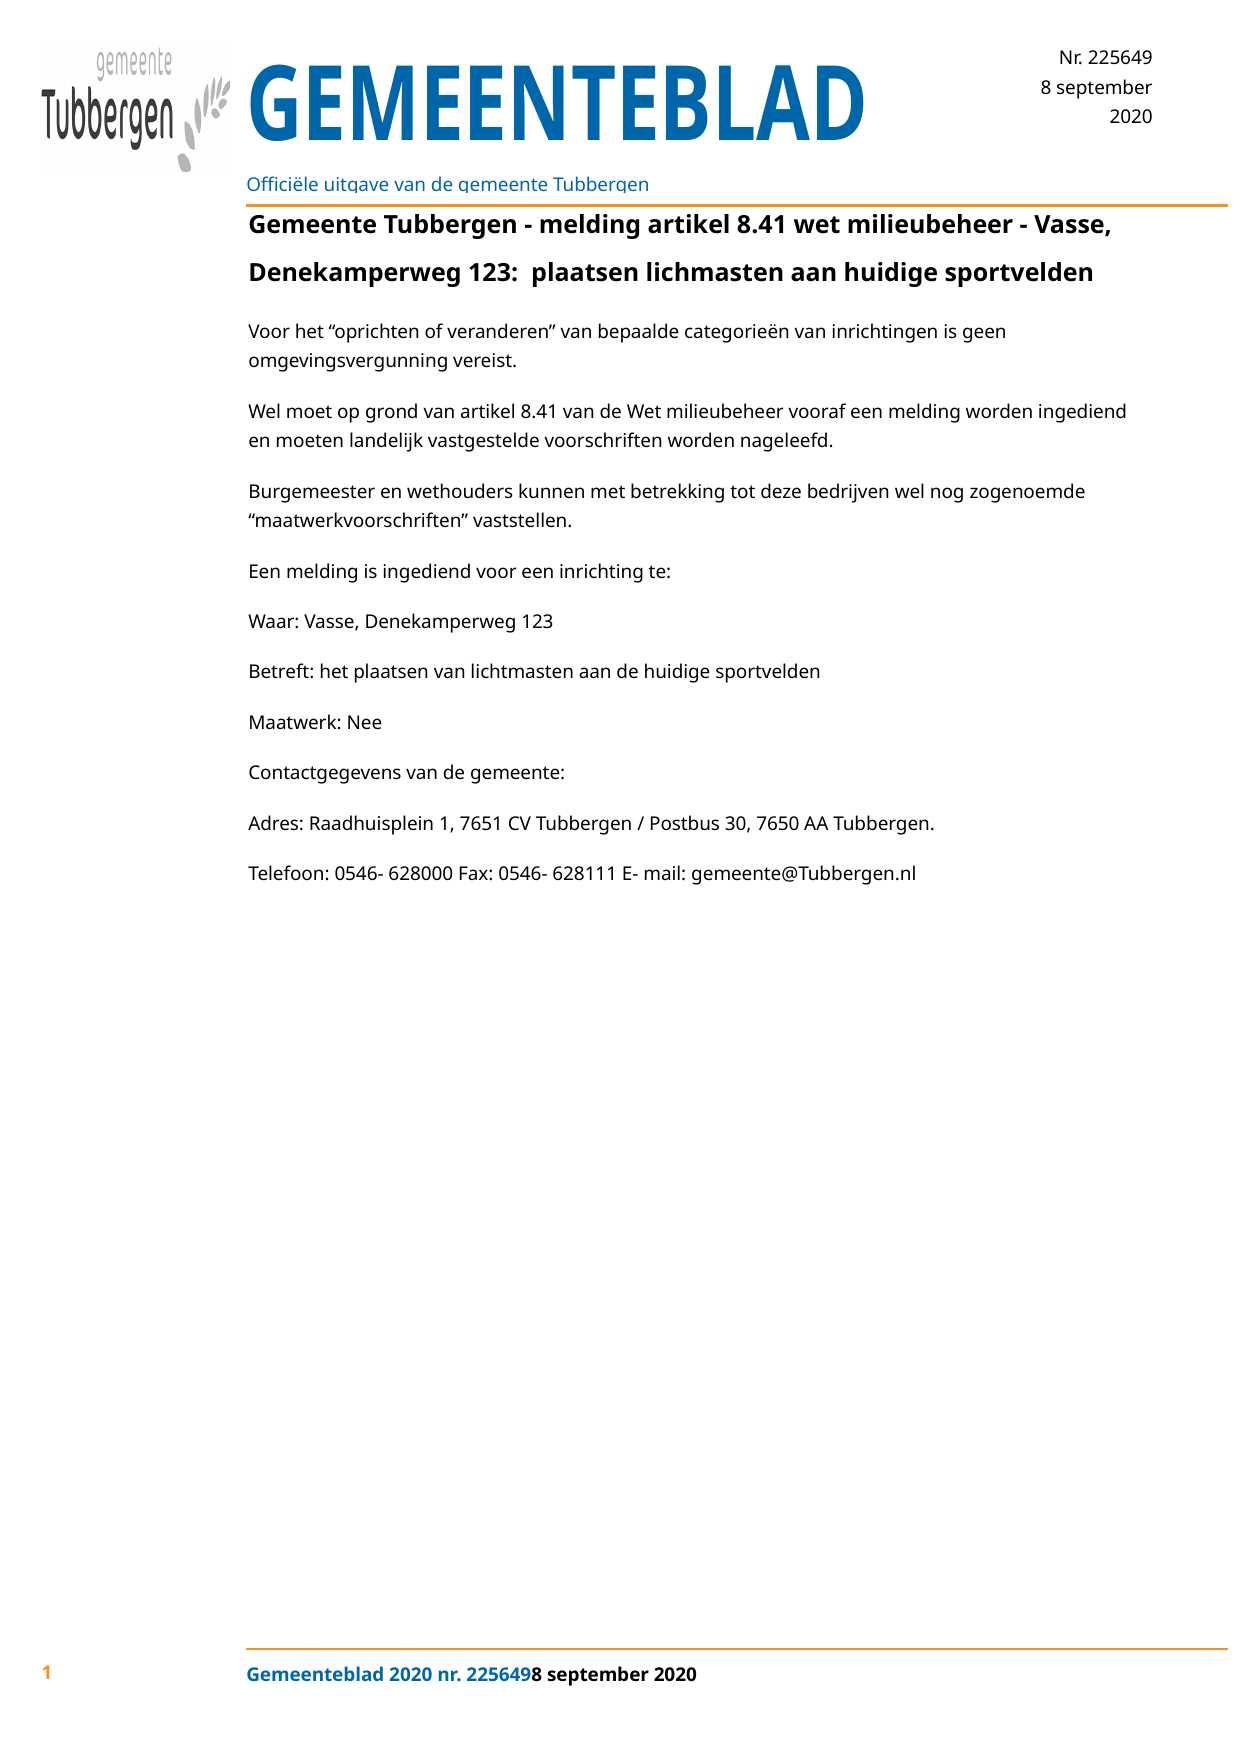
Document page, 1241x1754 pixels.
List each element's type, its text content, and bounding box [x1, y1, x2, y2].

text Gemeente Tubbergen - melding artikel 8.41 wet milieubeheer - Vasse, Denekamperweg 123: plaatsen lichmasten aan huidige sportvelden [248, 207, 1152, 288]
text Waar: Vasse, Denekamperweg 123 [248, 608, 1152, 634]
text Een melding is ingediend voor een inrichting te: [248, 558, 1152, 584]
text Maatwerk: Nee [248, 709, 1152, 735]
text Voor het “oprichten of veranderen” van bepaalde categorieën van inrichtingen is geen omgevingsvergunning vereist. [248, 318, 1152, 373]
text Adres: Raadhuisplein 1, 7651 CV Tubbergen / Postbus 30, 7650 AA Tubbergen. [248, 810, 1152, 836]
text Burgemeester en wethouders kunnen met betrekking tot deze bedrijven wel nog zogenoemde “maatwerkvoorschriften” vaststellen. [248, 478, 1152, 533]
text Telefoon: 0546- 628000 Fax: 0546- 628111 E- mail: gemeente@Tubbergen.nl [248, 860, 1152, 886]
picture [41, 47, 231, 172]
text Wel moet op grond van artikel 8.41 van de Wet milieubeheer vooraf een melding worden ingediend en moeten landelijk vastgestelde voorschriften worden nageleefd. [248, 398, 1152, 453]
text Betreft: het plaatsen van lichtmasten aan de huidige sportvelden [248, 659, 1152, 684]
text Contactgegevens van de gemeente: [248, 759, 1152, 785]
